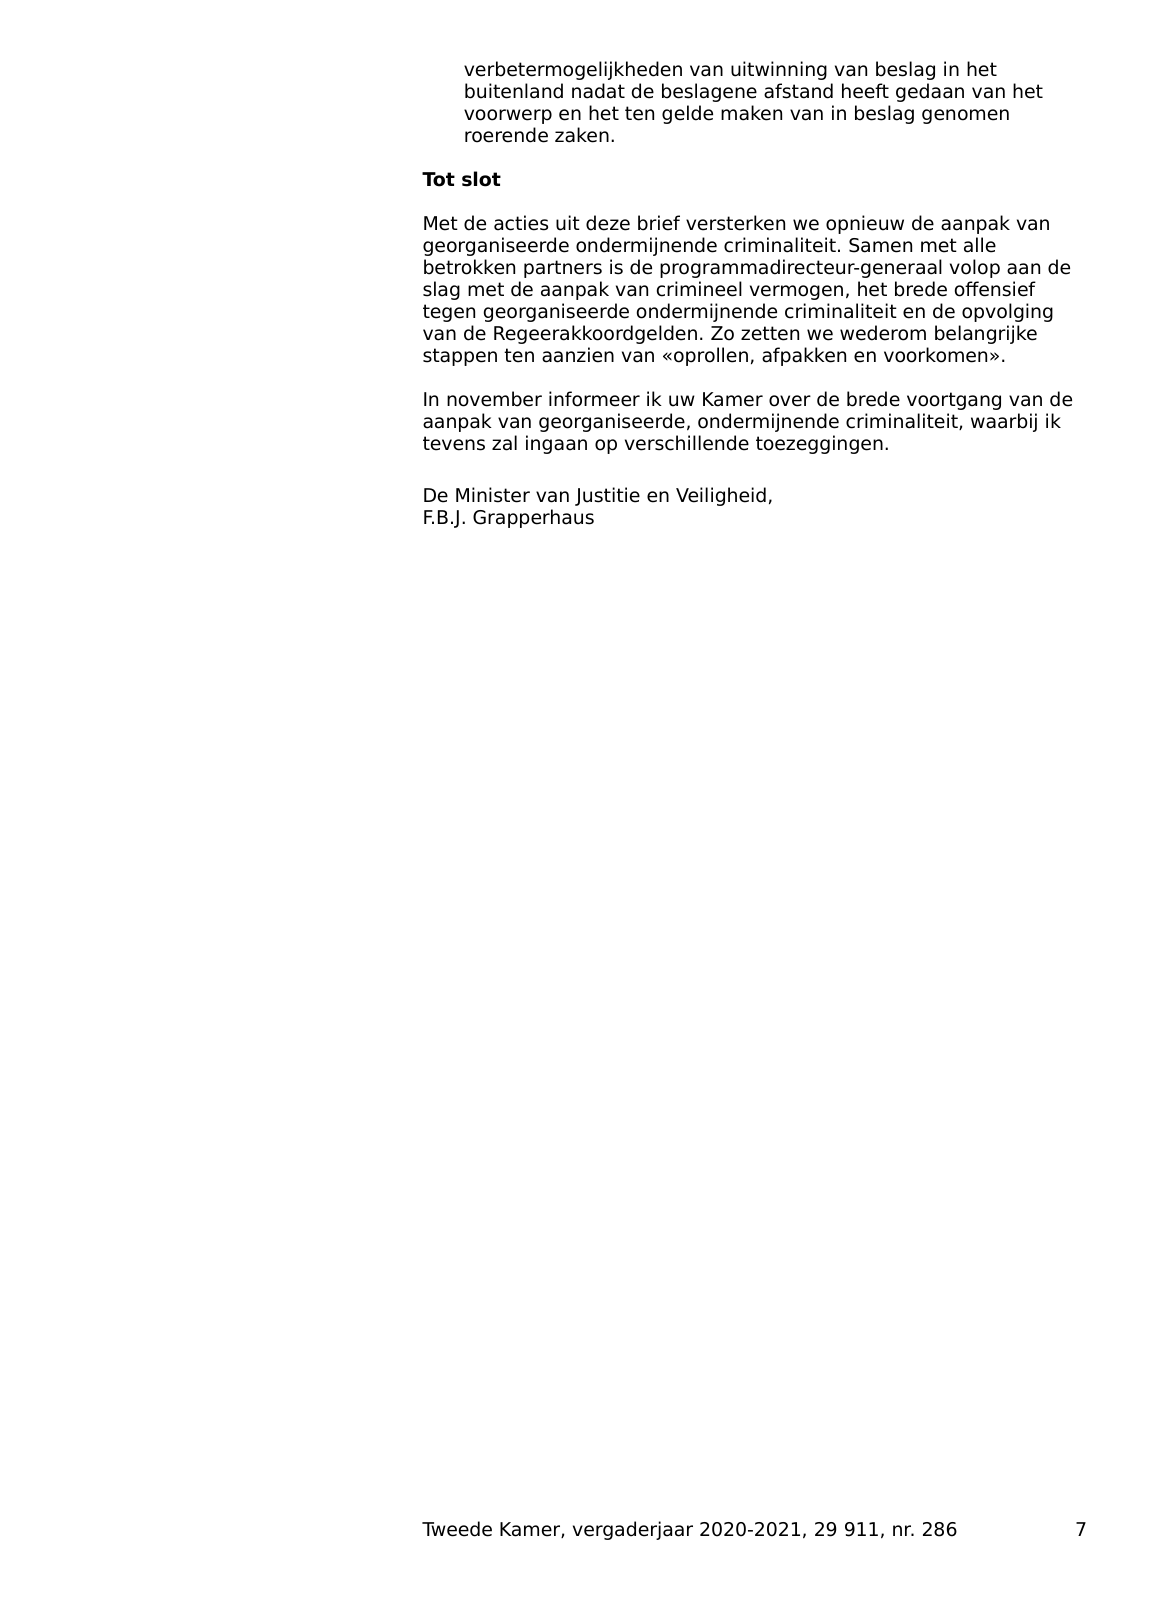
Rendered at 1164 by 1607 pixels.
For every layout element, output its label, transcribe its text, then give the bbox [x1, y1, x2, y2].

text De Minister van Justitie en Veiligheid, F.B.J. Grapperhaus [422, 485, 1087, 529]
subtitle Tot slot [422, 169, 1087, 191]
text In november informeer ik uw Kamer over de brede voortgang van de aanpak van georganiseerde, ondermijnende criminaliteit, waarbij ik tevens zal ingaan op verschillende toezeggingen. [422, 389, 1087, 455]
text Met de acties uit deze brief versterken we opnieuw de aanpak van georganiseerde ondermijnende criminaliteit. Samen met alle betrokken partners is de programmadirecteur-generaal volop aan de slag met de aanpak van crimineel vermogen, het brede offensief tegen georganiseerde ondermijnende criminaliteit en de opvolging van de Regeerakkoordgelden. Zo zetten we wederom belangrijke stappen ten aanzien van «oprollen, afpakken en voorkomen». [422, 213, 1087, 367]
text verbetermogelijkheden van uitwinning van beslag in het buitenland nadat de beslagene afstand heeft gedaan van het voorwerp en het ten gelde maken van in beslag genomen roerende zaken. [464, 59, 1087, 147]
